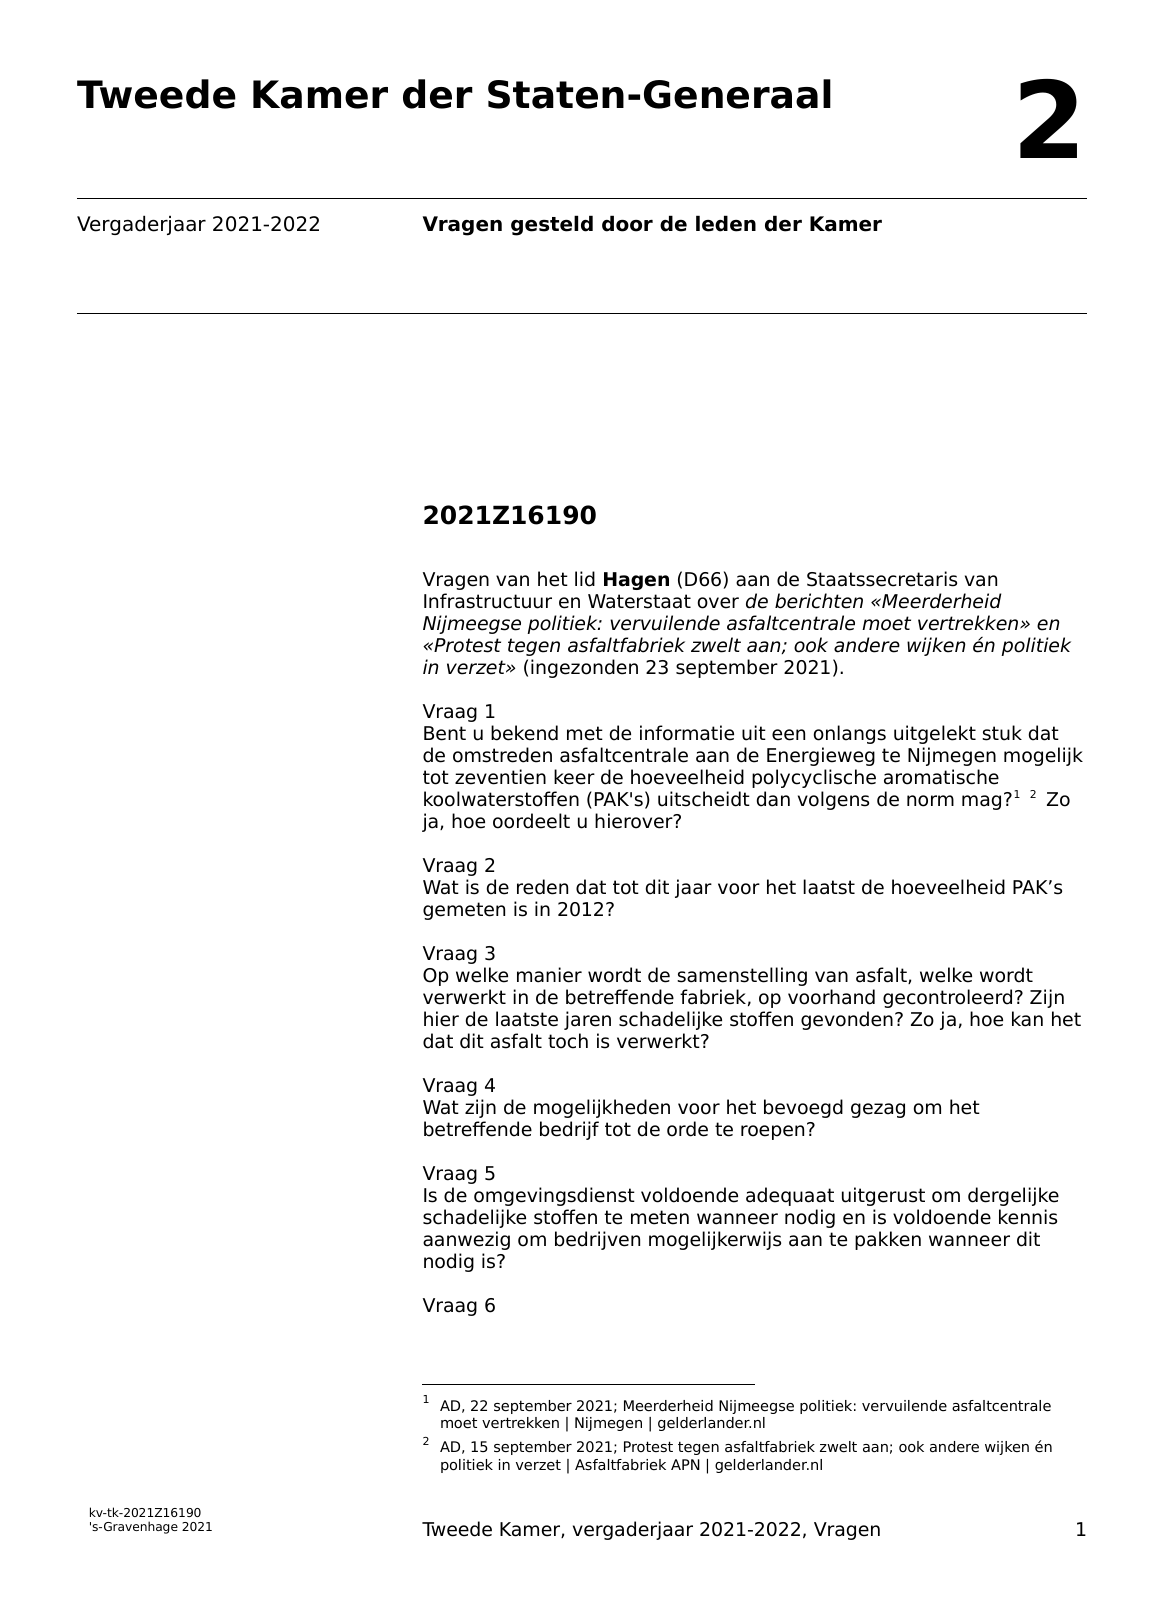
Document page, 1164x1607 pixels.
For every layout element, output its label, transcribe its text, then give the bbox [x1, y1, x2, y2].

table_cell Vragen gesteld door de leden der Kamer [422, 199, 1087, 313]
text Wat is de reden dat tot dit jaar voor het laatst de hoeveelheid PAK’s gemeten is in 2012? [422, 877, 1087, 921]
text Op welke manier wordt de samenstelling van asfalt, welke wordt verwerkt in de betreffende fabriek, op voorhand gecontroleerd? Zijn hier de laatste jaren schadelijke stoffen gevonden? Zo ja, hoe kan het dat dit asfalt toch is verwerkt? [422, 965, 1087, 1053]
text Vraag 4 [422, 1075, 1087, 1097]
text Vraag 2 [422, 855, 1087, 877]
table_header 2 [886, 59, 1087, 198]
text Wat zijn de mogelijkheden voor het bevoegd gezag om het betreffende bedrijf tot de orde te roepen? [422, 1097, 1087, 1141]
text kv-tk-2021Z16190 [88, 1506, 323, 1520]
text Is de omgevingsdienst voldoende adequaat uitgerust om dergelijke schadelijke stoffen te meten wanneer nodig en is voldoende kennis aanwezig om bedrijven mogelijkerwijs aan te pakken wanneer dit nodig is? [422, 1185, 1087, 1273]
text AD, 15 september 2021; Protest tegen asfaltfabriek zwelt aan; ook andere wijken én politiek in verzet | Asfaltfabriek APN | gelderlander.nl [422, 1435, 1087, 1474]
table_header Tweede Kamer der Staten-Generaal [77, 59, 886, 198]
text AD, 22 september 2021; Meerderheid Nijmeegse politiek: vervuilende asfaltcentrale moet vertrekken | Nijmegen | gelderlander.nl [422, 1393, 1087, 1432]
text Vragen van het lid Hagen (D66) aan de Staatssecretaris van Infrastructuur en Waterstaat over de berichten «Meerderheid Nijmeegse politiek: vervuilende asfaltcentrale moet vertrekken» en «Protest tegen asfaltfabriek zwelt aan; ook andere wijken én politiek in verzet» (ingezonden 23 september 2021). [422, 569, 1087, 679]
table_cell Vergaderjaar 2021-2022 [77, 199, 422, 313]
text Vraag 6 [422, 1295, 1087, 1317]
text Vraag 1 [422, 701, 1087, 723]
text Vraag 5 [422, 1163, 1087, 1185]
text 's-Gravenhage 2021 [88, 1520, 323, 1534]
text Vraag 3 [422, 943, 1087, 965]
text Bent u bekend met de informatie uit een onlangs uitgelekt stuk dat de omstreden asfaltcentrale aan de Energieweg te Nijmegen mogelijk tot zeventien keer de hoeveelheid polycyclische aromatische koolwaterstoffen (PAK's) uitscheidt dan volgens de norm mag? Zo ja, hoe oordeelt u hierover? [422, 723, 1087, 833]
text 2021Z16190 [422, 501, 1087, 531]
